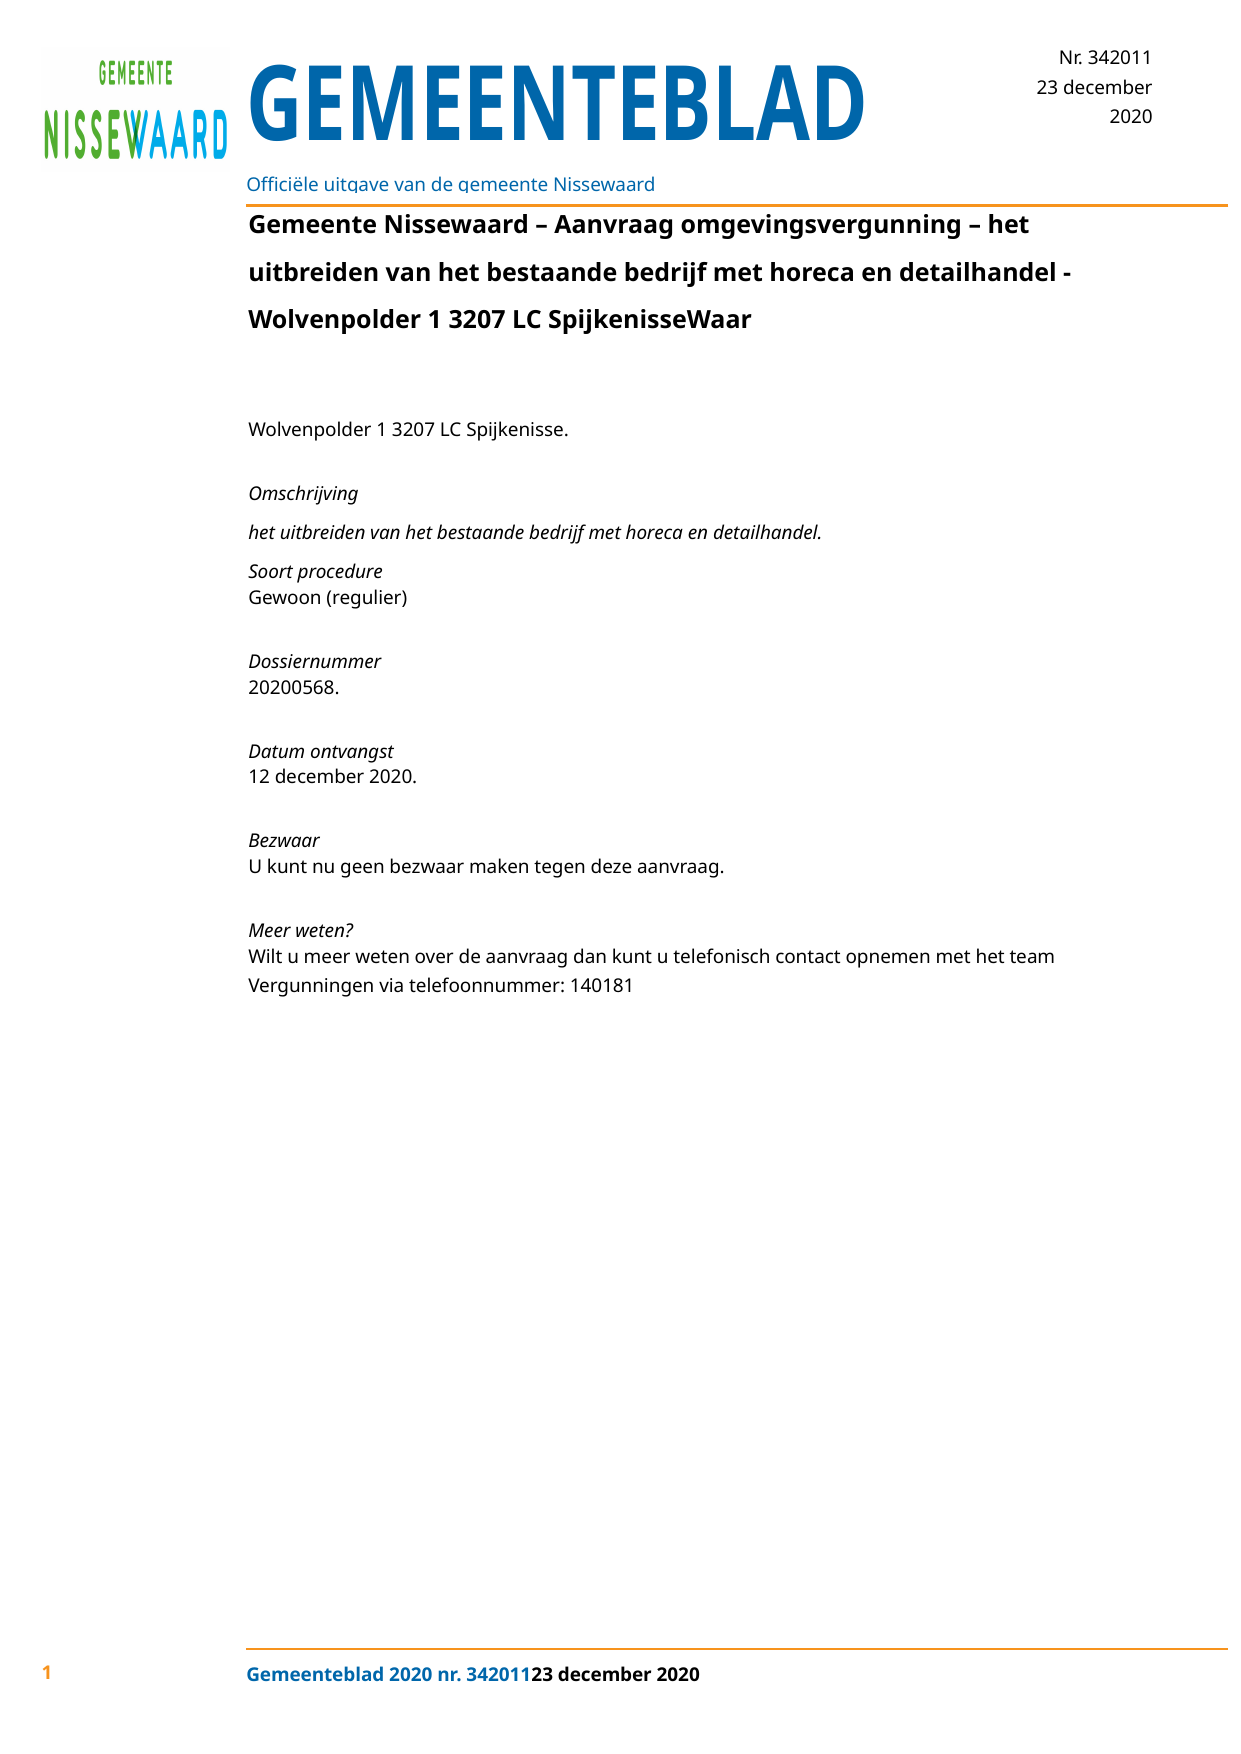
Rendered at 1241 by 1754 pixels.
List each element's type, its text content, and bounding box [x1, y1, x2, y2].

text Wolvenpolder 1 3207 LC Spijkenisse. [248, 416, 1152, 442]
text Gewoon (regulier) [248, 584, 1152, 610]
text 12 december 2020. [248, 763, 1152, 789]
text Soort procedure [248, 558, 1152, 584]
text het uitbreiden van het bestaande bedrijf met horeca en detailhandel. [248, 519, 1152, 545]
text Omschrijving [248, 480, 1152, 506]
text Datum ontvangst [248, 738, 1152, 763]
text 20200568. [248, 674, 1152, 699]
text Meer weten? [248, 917, 1152, 943]
picture [41, 47, 231, 172]
text Bezwaar [248, 827, 1152, 853]
text Gemeente Nissewaard – Aanvraag omgevingsvergunning – het uitbreiden van het bestaande bedrijf met horeca en detailhandel - Wolvenpolder 1 3207 LC SpijkenisseWaar [248, 207, 1152, 336]
text Dossiernummer [248, 648, 1152, 674]
text Wilt u meer weten over de aanvraag dan kunt u telefonisch contact opnemen met het team Vergunningen via telefoonnummer: 140181 [248, 943, 1152, 998]
text U kunt nu geen bezwaar maken tegen deze aanvraag. [248, 853, 1152, 879]
